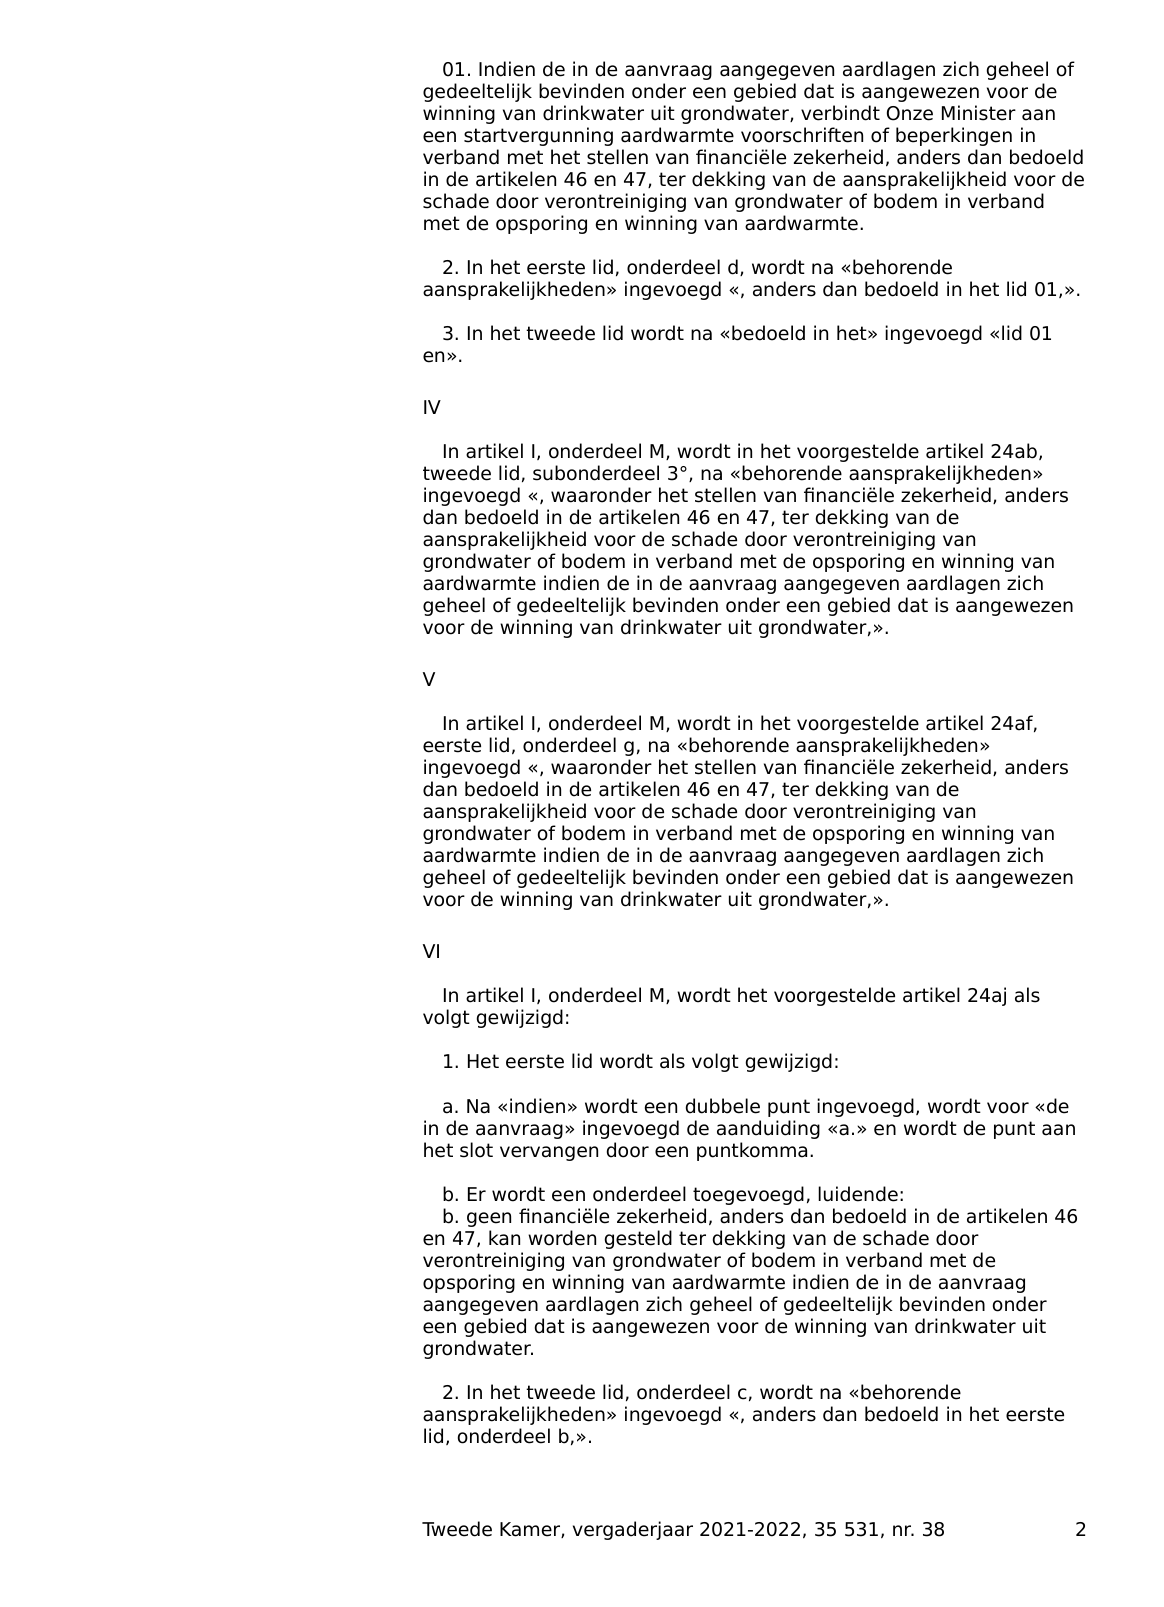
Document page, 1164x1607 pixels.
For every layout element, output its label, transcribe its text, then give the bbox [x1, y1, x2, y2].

subtitle V [422, 669, 1087, 691]
text 2. In het eerste lid, onderdeel d, wordt na «behorende aansprakelijkheden» ingevoegd «, anders dan bedoeld in het lid 01,». [422, 257, 1087, 301]
text a. Na «indien» wordt een dubbele punt ingevoegd, wordt voor «de in de aanvraag» ingevoegd de aanduiding «a.» en wordt de punt aan het slot vervangen door een puntkomma. [422, 1096, 1087, 1162]
text b. Er wordt een onderdeel toegevoegd, luidende: [422, 1184, 1087, 1206]
text 3. In het tweede lid wordt na «bedoeld in het» ingevoegd «lid 01 en». [422, 323, 1087, 367]
text 2. In het tweede lid, onderdeel c, wordt na «behorende aansprakelijkheden» ingevoegd «, anders dan bedoeld in het eerste lid, onderdeel b,». [422, 1382, 1087, 1448]
subtitle IV [422, 397, 1087, 419]
text 1. Het eerste lid wordt als volgt gewijzigd: [422, 1051, 1087, 1073]
text b. geen financiële zekerheid, anders dan bedoeld in de artikelen 46 en 47, kan worden gesteld ter dekking van de schade door verontreiniging van grondwater of bodem in verband met de opsporing en winning van aardwarmte indien de in de aanvraag aangegeven aardlagen zich geheel of gedeeltelijk bevinden onder een gebied dat is aangewezen voor de winning van drinkwater uit grondwater. [422, 1206, 1087, 1359]
subtitle VI [422, 941, 1087, 963]
text In artikel I, onderdeel M, wordt in het voorgestelde artikel 24ab, tweede lid, subonderdeel 3°, na «behorende aansprakelijkheden» ingevoegd «, waaronder het stellen van financiële zekerheid, anders dan bedoeld in de artikelen 46 en 47, ter dekking van de aansprakelijkheid voor de schade door verontreiniging van grondwater of bodem in verband met de opsporing en winning van aardwarmte indien de in de aanvraag aangegeven aardlagen zich geheel of gedeeltelijk bevinden onder een gebied dat is aangewezen voor de winning van drinkwater uit grondwater,». [422, 441, 1087, 639]
text In artikel I, onderdeel M, wordt in het voorgestelde artikel 24af, eerste lid, onderdeel g, na «behorende aansprakelijkheden» ingevoegd «, waaronder het stellen van financiële zekerheid, anders dan bedoeld in de artikelen 46 en 47, ter dekking van de aansprakelijkheid voor de schade door verontreiniging van grondwater of bodem in verband met de opsporing en winning van aardwarmte indien de in de aanvraag aangegeven aardlagen zich geheel of gedeeltelijk bevinden onder een gebied dat is aangewezen voor de winning van drinkwater uit grondwater,». [422, 713, 1087, 911]
text 01. Indien de in de aanvraag aangegeven aardlagen zich geheel of gedeeltelijk bevinden onder een gebied dat is aangewezen voor de winning van drinkwater uit grondwater, verbindt Onze Minister aan een startvergunning aardwarmte voorschriften of beperkingen in verband met het stellen van financiële zekerheid, anders dan bedoeld in de artikelen 46 en 47, ter dekking van de aansprakelijkheid voor de schade door verontreiniging van grondwater of bodem in verband met de opsporing en winning van aardwarmte. [422, 59, 1087, 235]
text In artikel I, onderdeel M, wordt het voorgestelde artikel 24aj als volgt gewijzigd: [422, 985, 1087, 1029]
